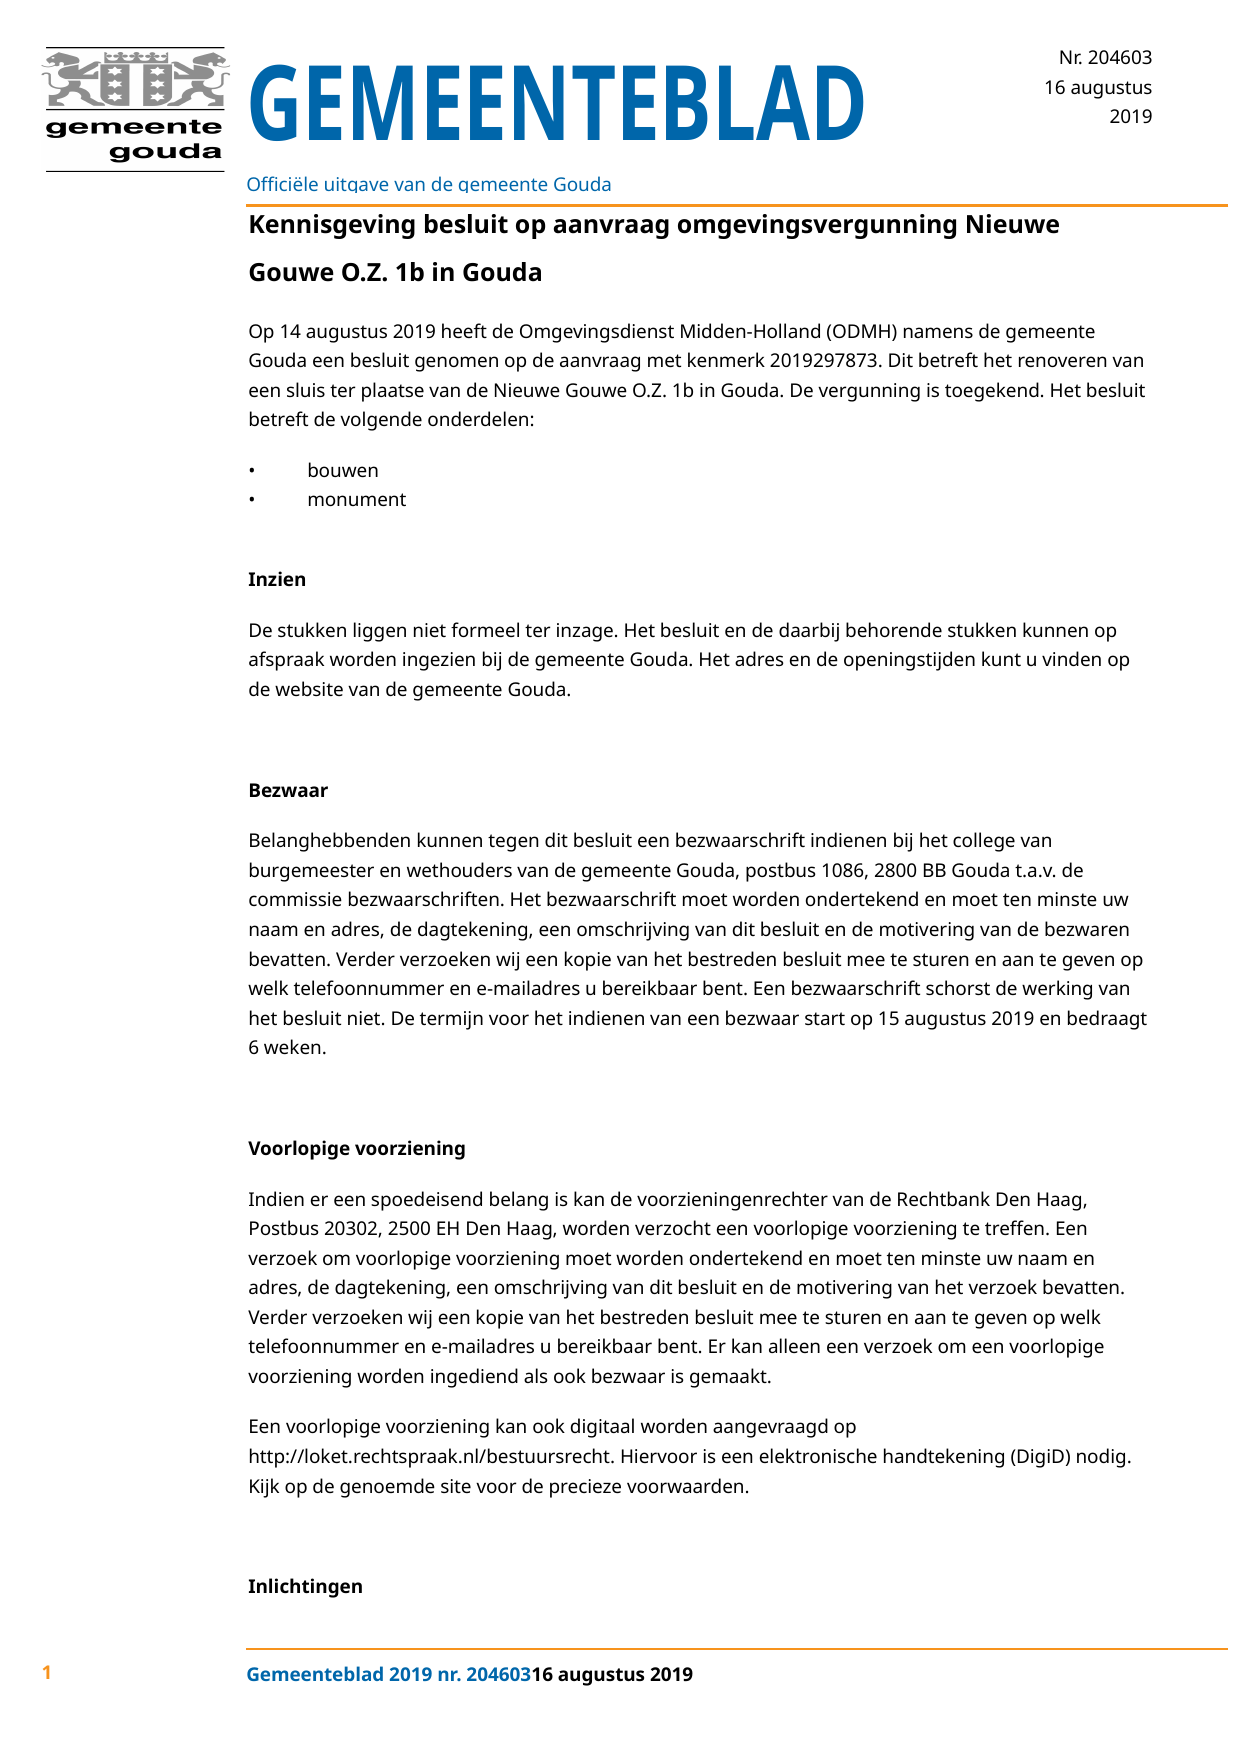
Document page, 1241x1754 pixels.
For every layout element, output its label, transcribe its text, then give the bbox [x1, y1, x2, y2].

text Voorlopige voorziening [248, 1135, 1152, 1161]
text Indien er een spoedeisend belang is kan de voorzieningenrechter van de Rechtbank Den Haag, Postbus 20302, 2500 EH Den Haag, worden verzocht een voorlopige voorziening te treffen. Een verzoek om voorlopige voorziening moet worden ondertekend en moet ten minste uw naam en adres, de dagtekening, een omschrijving van dit besluit en de motivering van het verzoek bevatten. Verder verzoeken wij een kopie van het bestreden besluit mee te sturen en aan te geven op welk telefoonnummer en e-mailadres u bereikbaar bent. Er kan alleen een verzoek om een voorlopige voorziening worden ingediend als ook bezwaar is gemaakt. [248, 1186, 1152, 1389]
text Kennisgeving besluit op aanvraag omgevingsvergunning Nieuwe Gouwe O.Z. 1b in Gouda [248, 207, 1152, 288]
text Een voorlopige voorziening kan ook digitaal worden aangevraagd op http://loket.rechtspraak.nl/bestuursrecht. Hiervoor is een elektronische handtekening (DigiD) nodig. Kijk op de genoemde site voor de precieze voorwaarden. [248, 1414, 1152, 1499]
picture [41, 47, 231, 172]
text De stukken liggen niet formeel ter inzage. Het besluit en de daarbij behorende stukken kunnen op afspraak worden ingezien bij de gemeente Gouda. Het adres en de openingstijden kunt u vinden op de website van de gemeente Gouda. [248, 617, 1152, 702]
text Bezwaar [248, 777, 1152, 803]
list monument [248, 487, 1152, 512]
text Belanghebbenden kunnen tegen dit besluit een bezwaarschrift indienen bij het college van burgemeester en wethouders van de gemeente Gouda, postbus 1086, 2800 BB Gouda t.a.v. de commissie bezwaarschriften. Het bezwaarschrift moet worden ondertekend en moet ten minste uw naam en adres, de dagtekening, een omschrijving van dit besluit en de motivering van de bezwaren bevatten. Verder verzoeken wij een kopie van het bestreden besluit mee te sturen en aan te geven op welk telefoonnummer en e-mailadres u bereikbaar bent. Een bezwaarschrift schorst de werking van het besluit niet. De termijn voor het indienen van een bezwaar start op 15 augustus 2019 en bedraagt 6 weken. [248, 827, 1152, 1060]
list bouwen [248, 457, 1152, 483]
text Inzien [248, 567, 1152, 592]
text Op 14 augustus 2019 heeft de Omgevingsdienst Midden-Holland (ODMH) namens de gemeente Gouda een besluit genomen op de aanvraag met kenmerk 2019297873. Dit betreft het renoveren van een sluis ter plaatse van de Nieuwe Gouwe O.Z. 1b in Gouda. De vergunning is toegekend. Het besluit betreft de volgende onderdelen: [248, 318, 1152, 432]
text Inlichtingen [248, 1574, 1152, 1599]
